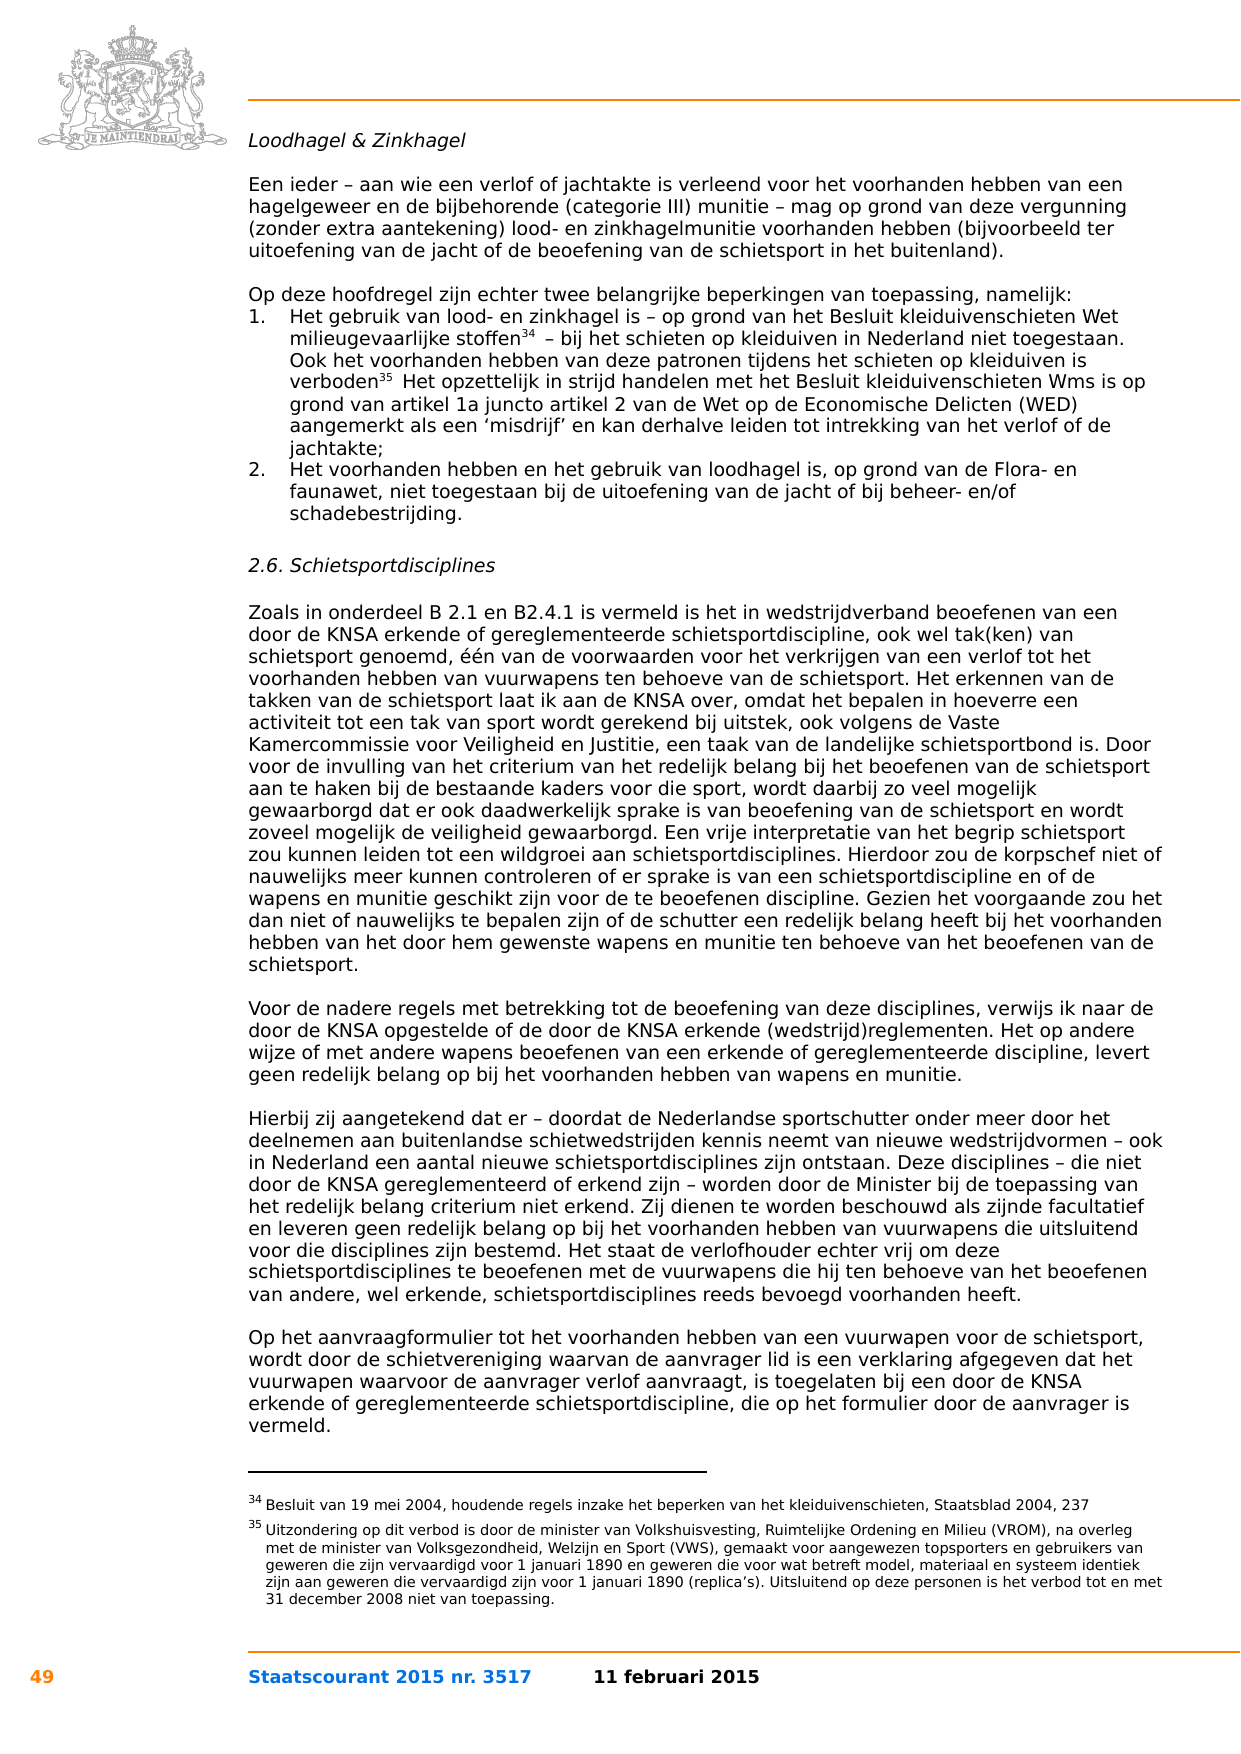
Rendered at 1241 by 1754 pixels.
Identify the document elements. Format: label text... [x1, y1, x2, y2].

text Zoals in onderdeel B 2.1 en B2.4.1 is vermeld is het in wedstrijdverband beoefenen van een door de KNSA erkende of gereglementeerde schietsportdiscipline, ook wel tak(ken) van schietsport genoemd, één van de voorwaarden voor het verkrijgen van een verlof tot het voorhanden hebben van vuurwapens ten behoeve van de schietsport. Het erkennen van de takken van de schietsport laat ik aan de KNSA over, omdat het bepalen in hoeverre een activiteit tot een tak van sport wordt gerekend bij uitstek, ook volgens de Vaste Kamercommissie voor Veiligheid en Justitie, een taak van de landelijke schietsportbond is. Door voor de invulling van het criterium van het redelijk belang bij het beoefenen van de schietsport aan te haken bij de bestaande kaders voor die sport, wordt daarbij zo veel mogelijk gewaarborgd dat er ook daadwerkelijk sprake is van beoefening van de schietsport en wordt zoveel mogelijk de veiligheid gewaarborgd. Een vrije interpretatie van het begrip schietsport zou kunnen leiden tot een wildgroei aan schietsportdisciplines. Hierdoor zou de korpschef niet of nauwelijks meer kunnen controleren of er sprake is van een schietsportdiscipline en of de wapens en munitie geschikt zijn voor de te beoefenen discipline. Gezien het voorgaande zou het dan niet of nauwelijks te bepalen zijn of de schutter een redelijk belang heeft bij het voorhanden hebben van het door hem gewenste wapens en munitie ten behoeve van het beoefenen van de schietsport. [248, 602, 1163, 976]
picture [38, 25, 227, 150]
text Besluit van 19 mei 2004, houdende regels inzake het beperken van het kleiduivenschieten, Staatsblad 2004, 237 [248, 1493, 1163, 1515]
text Hierbij zij aangetekend dat er – doordat de Nederlandse sportschutter onder meer door het deelnemen aan buitenlandse schietwedstrijden kennis neemt van nieuwe wedstrijdvormen – ook in Nederland een aantal nieuwe schietsportdisciplines zijn ontstaan. Deze disciplines – die niet door de KNSA gereglementeerd of erkend zijn – worden door de Minister bij de toepassing van het redelijk belang criterium niet erkend. Zij dienen te worden beschouwd als zijnde facultatief en leveren geen redelijk belang op bij het voorhanden hebben van vuurwapens die uitsluitend voor die disciplines zijn bestemd. Het staat de verlofhouder echter vrij om deze schietsportdisciplines te beoefenen met de vuurwapens die hij ten behoeve van het beoefenen van andere, wel erkende, schietsportdisciplines reeds bevoegd voorhanden heeft. [248, 1108, 1163, 1305]
text Op deze hoofdregel zijn echter twee belangrijke beperkingen van toepassing, namelijk: [248, 283, 1163, 306]
text Voor de nadere regels met betrekking tot de beoefening van deze disciplines, verwijs ik naar de door de KNSA opgestelde of de door de KNSA erkende (wedstrijd)reglementen. Het op andere wijze of met andere wapens beoefenen van een erkende of gereglementeerde discipline, levert geen redelijk belang op bij het voorhanden hebben van wapens en munitie. [248, 998, 1163, 1086]
text 1. Het gebruik van lood- en zinkhagel is – op grond van het Besluit kleiduivenschieten Wet milieugevaarlijke stoffen – bij het schieten op kleiduiven in Nederland niet toegestaan. Ook het voorhanden hebben van deze patronen tijdens het schieten op kleiduiven is verboden Het opzettelijk in strijd handelen met het Besluit kleiduivenschieten Wms is op grond van artikel 1a juncto artikel 2 van de Wet op de Economische Delicten (WED) aangemerkt als een ‘misdrijf’ en kan derhalve leiden tot intrekking van het verlof of de jachtakte; [248, 306, 1163, 459]
text Op het aanvraagformulier tot het voorhanden hebben van een vuurwapen voor de schietsport, wordt door de schietvereniging waarvan de aanvrager lid is een verklaring afgegeven dat het vuurwapen waarvoor de aanvrager verlof aanvraagt, is toegelaten bij een door de KNSA erkende of gereglementeerde schietsportdiscipline, die op het formulier door de aanvrager is vermeld. [248, 1327, 1163, 1437]
text 2. Het voorhanden hebben en het gebruik van loodhagel is, op grond van de Flora- en faunawet, niet toegestaan bij de uitoefening van de jacht of bij beheer- en/of schadebestrijding. [248, 459, 1163, 525]
subtitle 2.6. Schietsportdisciplines [248, 555, 1163, 577]
text Een ieder – aan wie een verlof of jachtakte is verleend voor het voorhanden hebben van een hagelgeweer en de bijbehorende (categorie III) munitie – mag op grond van deze vergunning (zonder extra aantekening) lood- en zinkhagelmunitie voorhanden hebben (bijvoorbeeld ter uitoefening van de jacht of de beoefening van de schietsport in het buitenland). [248, 174, 1163, 262]
subtitle Loodhagel & Zinkhagel [248, 130, 1163, 152]
text Uitzondering op dit verbod is door de minister van Volkshuisvesting, Ruimtelijke Ordening en Milieu (VROM), na overleg met de minister van Volksgezondheid, Welzijn en Sport (VWS), gemaakt voor aangewezen topsporters en gebruikers van geweren die zijn vervaardigd voor 1 januari 1890 en geweren die voor wat betreft model, materiaal en systeem identiek zijn aan geweren die vervaardigd zijn voor 1 januari 1890 (replica’s). Uitsluitend op deze personen is het verbod tot en met 31 december 2008 niet van toepassing. [248, 1518, 1163, 1608]
